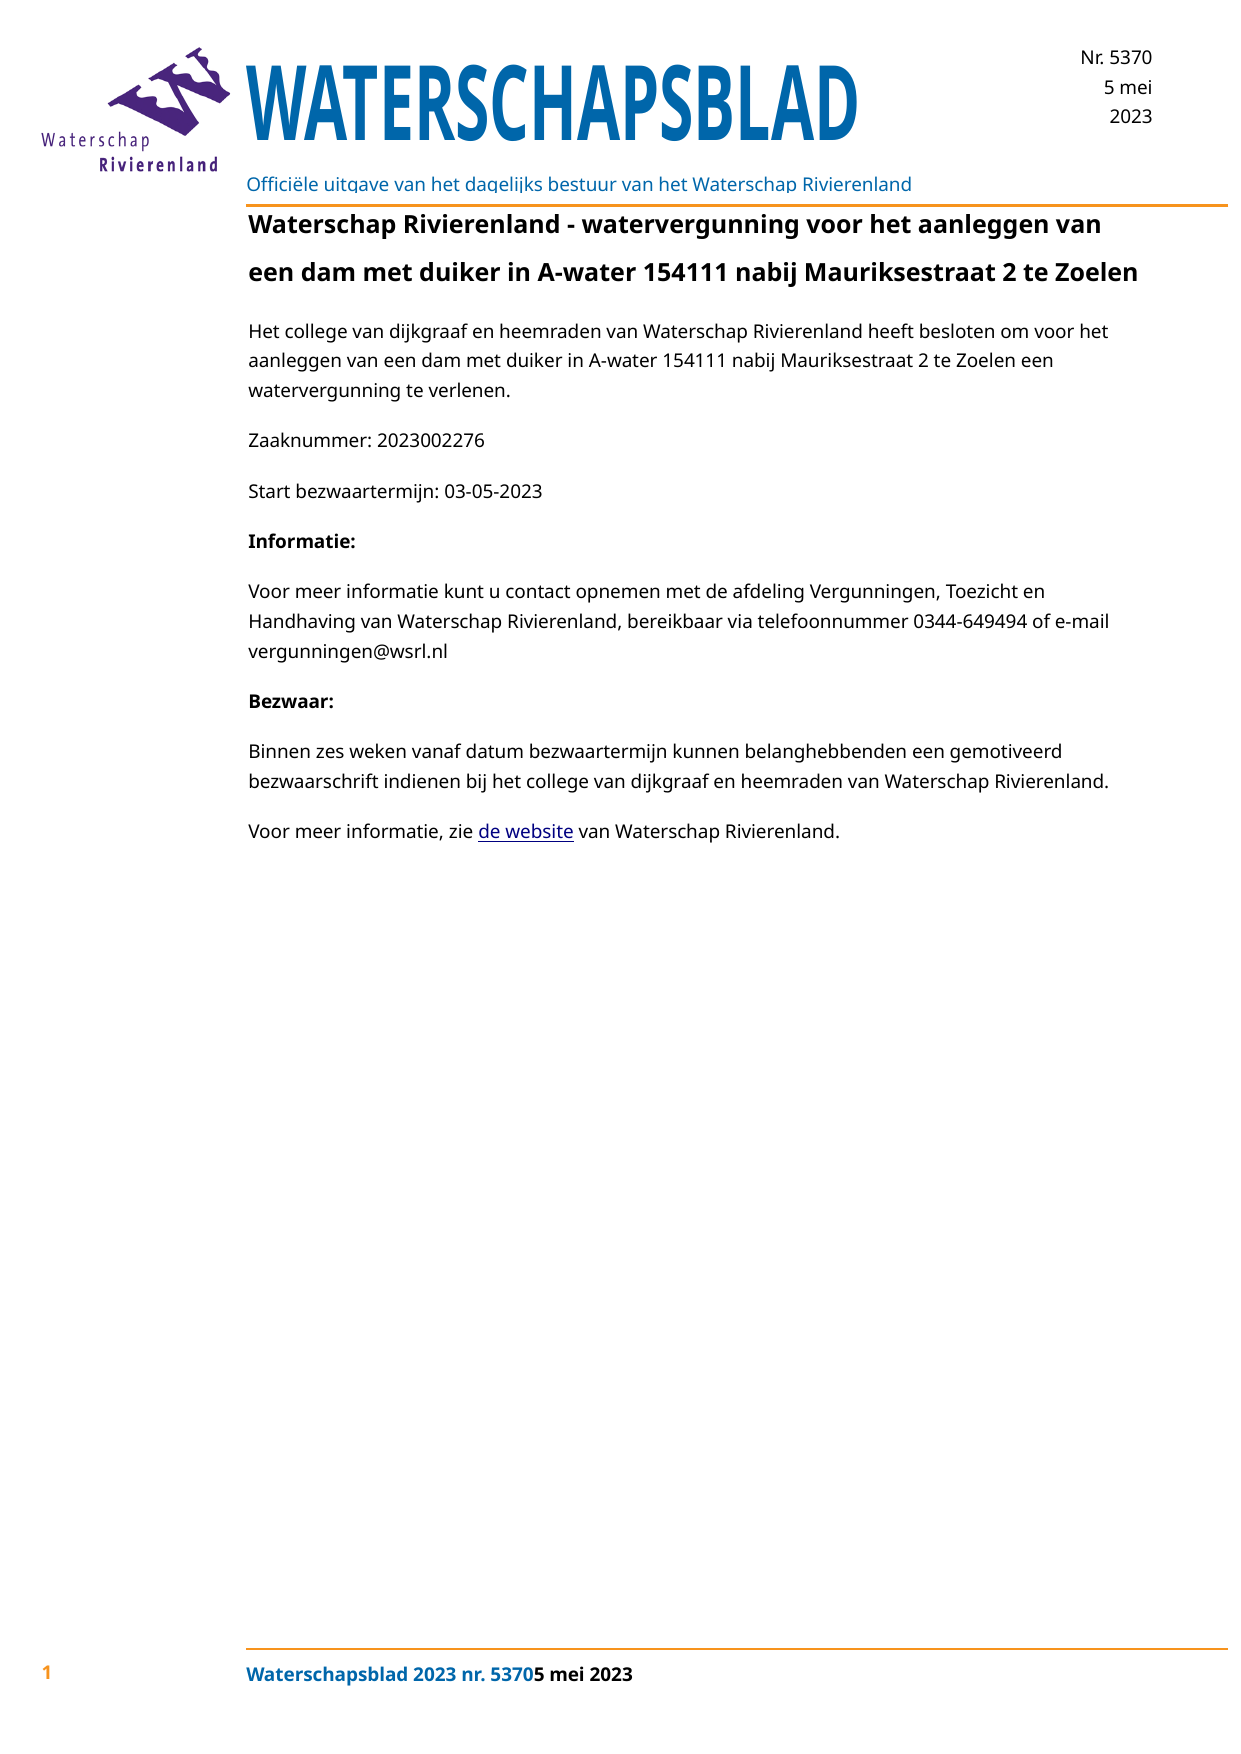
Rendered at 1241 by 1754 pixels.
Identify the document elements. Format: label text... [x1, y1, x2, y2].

text Waterschap Rivierenland - watervergunning voor het aanleggen van een dam met duiker in A-water 154111 nabij Mauriksestraat 2 te Zoelen [248, 207, 1152, 288]
text Zaaknummer: 2023002276 [248, 427, 1152, 453]
text Start bezwaartermijn: 03-05-2023 [248, 478, 1152, 504]
text Bezwaar: [248, 688, 1152, 714]
text Voor meer informatie, zie de website van Waterschap Rivierenland. [248, 819, 1152, 844]
picture [41, 47, 231, 172]
text Informatie: [248, 528, 1152, 554]
text Binnen zes weken vanaf datum bezwaartermijn kunnen belanghebbenden een gemotiveerd bezwaarschrift indienen bij het college van dijkgraaf en heemraden van Waterschap Rivierenland. [248, 739, 1152, 794]
text Het college van dijkgraaf en heemraden van Waterschap Rivierenland heeft besloten om voor het aanleggen van een dam met duiker in A-water 154111 nabij Mauriksestraat 2 te Zoelen een watervergunning te verlenen. [248, 318, 1152, 403]
text Voor meer informatie kunt u contact opnemen met de afdeling Vergunningen, Toezicht en Handhaving van Waterschap Rivierenland, bereikbaar via telefoonnummer 0344-649494 of e-mail vergunningen@wsrl.nl [248, 579, 1152, 664]
